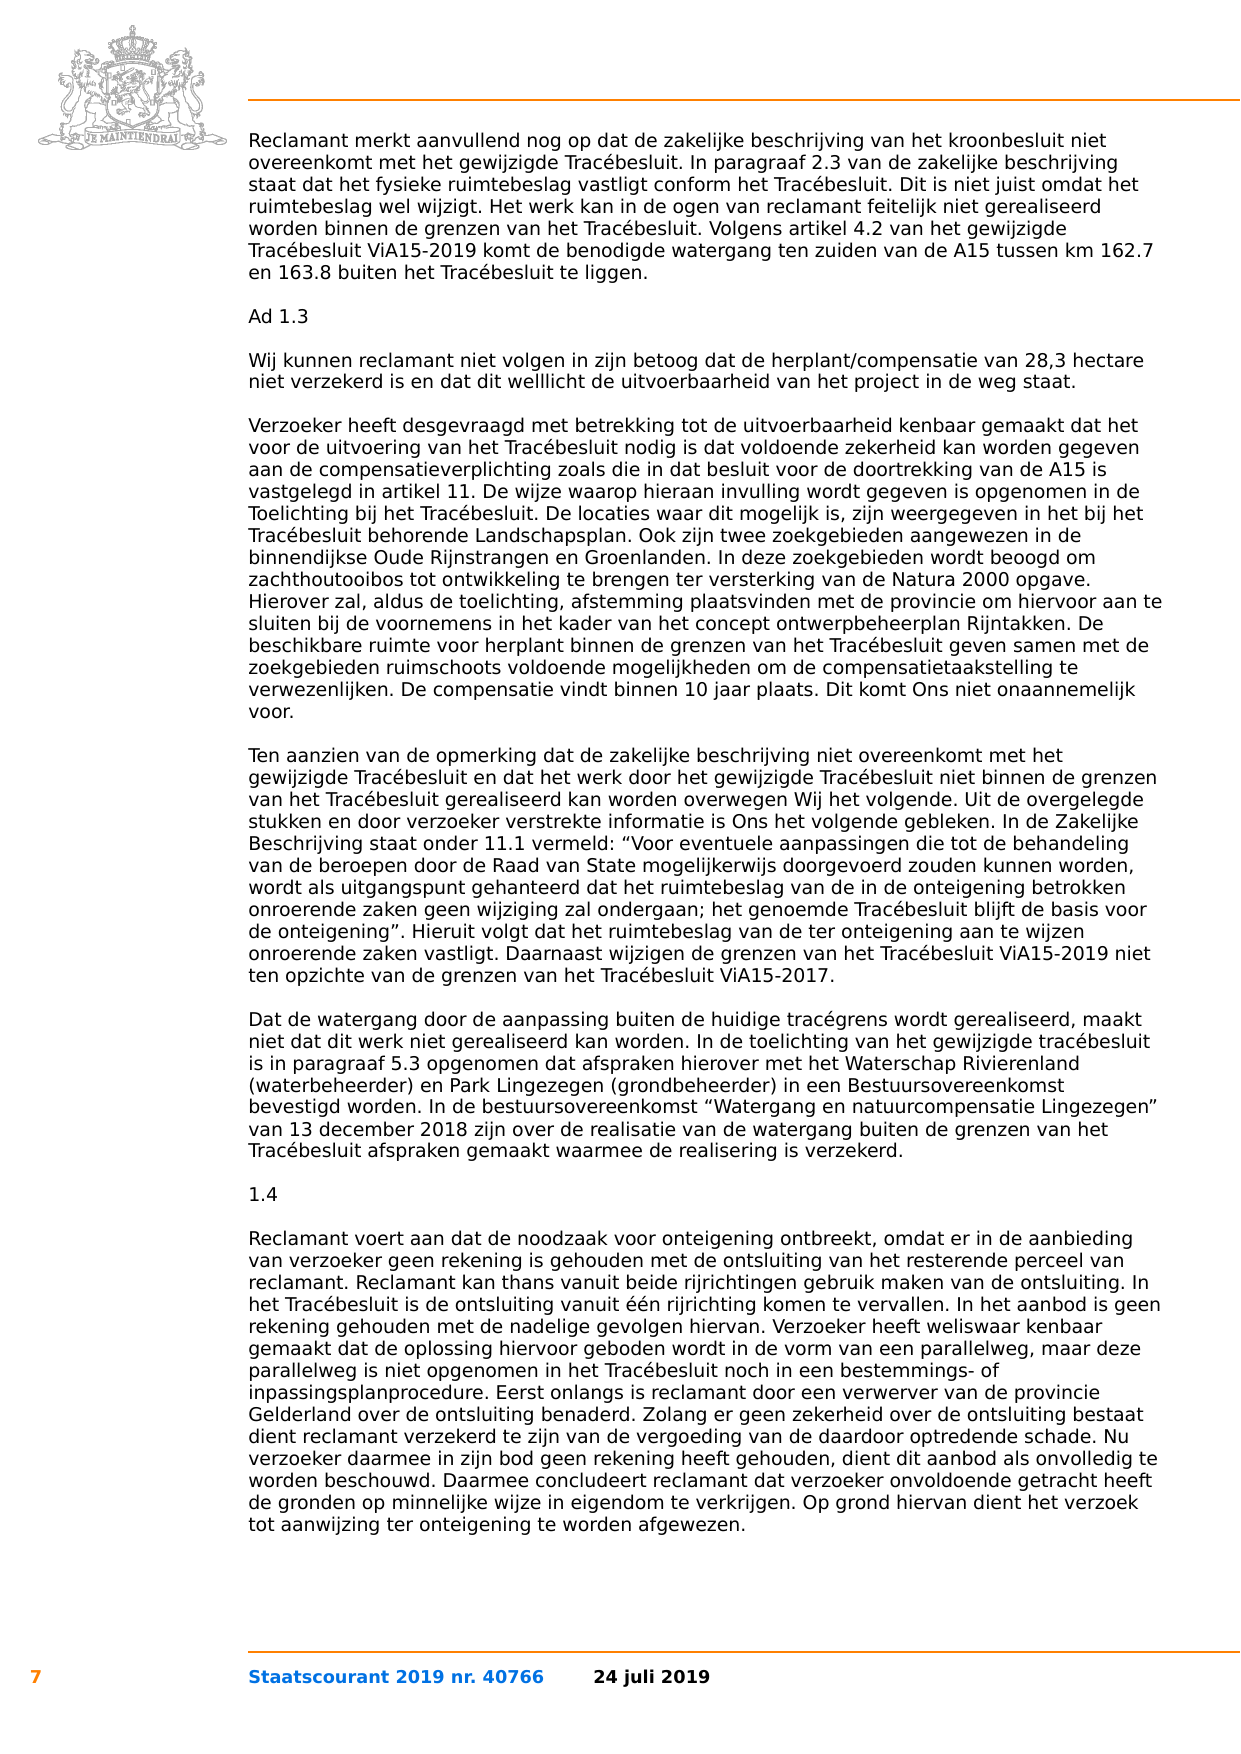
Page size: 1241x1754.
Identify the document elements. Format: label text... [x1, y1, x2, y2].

picture [38, 25, 227, 150]
text Ten aanzien van de opmerking dat de zakelijke beschrijving niet overeenkomt met het gewijzigde Tracébesluit en dat het werk door het gewijzigde Tracébesluit niet binnen de grenzen van het Tracébesluit gerealiseerd kan worden overwegen Wij het volgende. Uit de overgelegde stukken en door verzoeker verstrekte informatie is Ons het volgende gebleken. In de Zakelijke Beschrijving staat onder 11.1 vermeld: “Voor eventuele aanpassingen die tot de behandeling van de beroepen door de Raad van State mogelijkerwijs doorgevoerd zouden kunnen worden, wordt als uitgangspunt gehanteerd dat het ruimtebeslag van de in de onteigening betrokken onroerende zaken geen wijziging zal ondergaan; het genoemde Tracébesluit blijft de basis voor de onteigening”. Hieruit volgt dat het ruimtebeslag van de ter onteigening aan te wijzen onroerende zaken vastligt. Daarnaast wijzigen de grenzen van het Tracébesluit ViA15-2019 niet ten opzichte van de grenzen van het Tracébesluit ViA15-2017. [248, 745, 1163, 987]
text Dat de watergang door de aanpassing buiten de huidige tracégrens wordt gerealiseerd, maakt niet dat dit werk niet gerealiseerd kan worden. In de toelichting van het gewijzigde tracébesluit is in paragraaf 5.3 opgenomen dat afspraken hierover met het Waterschap Rivierenland (waterbeheerder) en Park Lingezegen (grondbeheerder) in een Bestuursovereenkomst bevestigd worden. In de bestuursovereenkomst “Watergang en natuurcompensatie Lingezegen” van 13 december 2018 zijn over de realisatie van de watergang buiten de grenzen van het Tracébesluit afspraken gemaakt waarmee de realisering is verzekerd. [248, 1008, 1163, 1162]
text Ad 1.3 [248, 306, 1163, 328]
text Reclamant voert aan dat de noodzaak voor onteigening ontbreekt, omdat er in de aanbieding van verzoeker geen rekening is gehouden met de ontsluiting van het resterende perceel van reclamant. Reclamant kan thans vanuit beide rijrichtingen gebruik maken van de ontsluiting. In het Tracébesluit is de ontsluiting vanuit één rijrichting komen te vervallen. In het aanbod is geen rekening gehouden met de nadelige gevolgen hiervan. Verzoeker heeft weliswaar kenbaar gemaakt dat de oplossing hiervoor geboden wordt in de vorm van een parallelweg, maar deze parallelweg is niet opgenomen in het Tracébesluit noch in een bestemmings- of inpassingsplanprocedure. Eerst onlangs is reclamant door een verwerver van de provincie Gelderland over de ontsluiting benaderd. Zolang er geen zekerheid over de ontsluiting bestaat dient reclamant verzekerd te zijn van de vergoeding van de daardoor optredende schade. Nu verzoeker daarmee in zijn bod geen rekening heeft gehouden, dient dit aanbod als onvolledig te worden beschouwd. Daarmee concludeert reclamant dat verzoeker onvoldoende getracht heeft de gronden op minnelijke wijze in eigendom te verkrijgen. Op grond hiervan dient het verzoek tot aanwijzing ter onteigening te worden afgewezen. [248, 1228, 1163, 1536]
text Verzoeker heeft desgevraagd met betrekking tot de uitvoerbaarheid kenbaar gemaakt dat het voor de uitvoering van het Tracébesluit nodig is dat voldoende zekerheid kan worden gegeven aan de compensatieverplichting zoals die in dat besluit voor de doortrekking van de A15 is vastgelegd in artikel 11. De wijze waarop hieraan invulling wordt gegeven is opgenomen in de Toelichting bij het Tracébesluit. De locaties waar dit mogelijk is, zijn weergegeven in het bij het Tracébesluit behorende Landschapsplan. Ook zijn twee zoekgebieden aangewezen in de binnendijkse Oude Rijnstrangen en Groenlanden. In deze zoekgebieden wordt beoogd om zachthoutooibos tot ontwikkeling te brengen ter versterking van de Natura 2000 opgave. Hierover zal, aldus de toelichting, afstemming plaatsvinden met de provincie om hiervoor aan te sluiten bij de voornemens in het kader van het concept ontwerpbeheerplan Rijntakken. De beschikbare ruimte voor herplant binnen de grenzen van het Tracébesluit geven samen met de zoekgebieden ruimschoots voldoende mogelijkheden om de compensatietaakstelling te verwezenlijken. De compensatie vindt binnen 10 jaar plaats. Dit komt Ons niet onaannemelijk voor. [248, 415, 1163, 723]
text 1.4 [248, 1184, 1163, 1206]
text Wij kunnen reclamant niet volgen in zijn betoog dat de herplant/compensatie van 28,3 hectare niet verzekerd is en dat dit welllicht de uitvoerbaarheid van het project in de weg staat. [248, 349, 1163, 393]
text Reclamant merkt aanvullend nog op dat de zakelijke beschrijving van het kroonbesluit niet overeenkomt met het gewijzigde Tracébesluit. In paragraaf 2.3 van de zakelijke beschrijving staat dat het fysieke ruimtebeslag vastligt conform het Tracébesluit. Dit is niet juist omdat het ruimtebeslag wel wijzigt. Het werk kan in de ogen van reclamant feitelijk niet gerealiseerd worden binnen de grenzen van het Tracébesluit. Volgens artikel 4.2 van het gewijzigde Tracébesluit ViA15-2019 komt de benodigde watergang ten zuiden van de A15 tussen km 162.7 en 163.8 buiten het Tracébesluit te liggen. [248, 130, 1163, 284]
